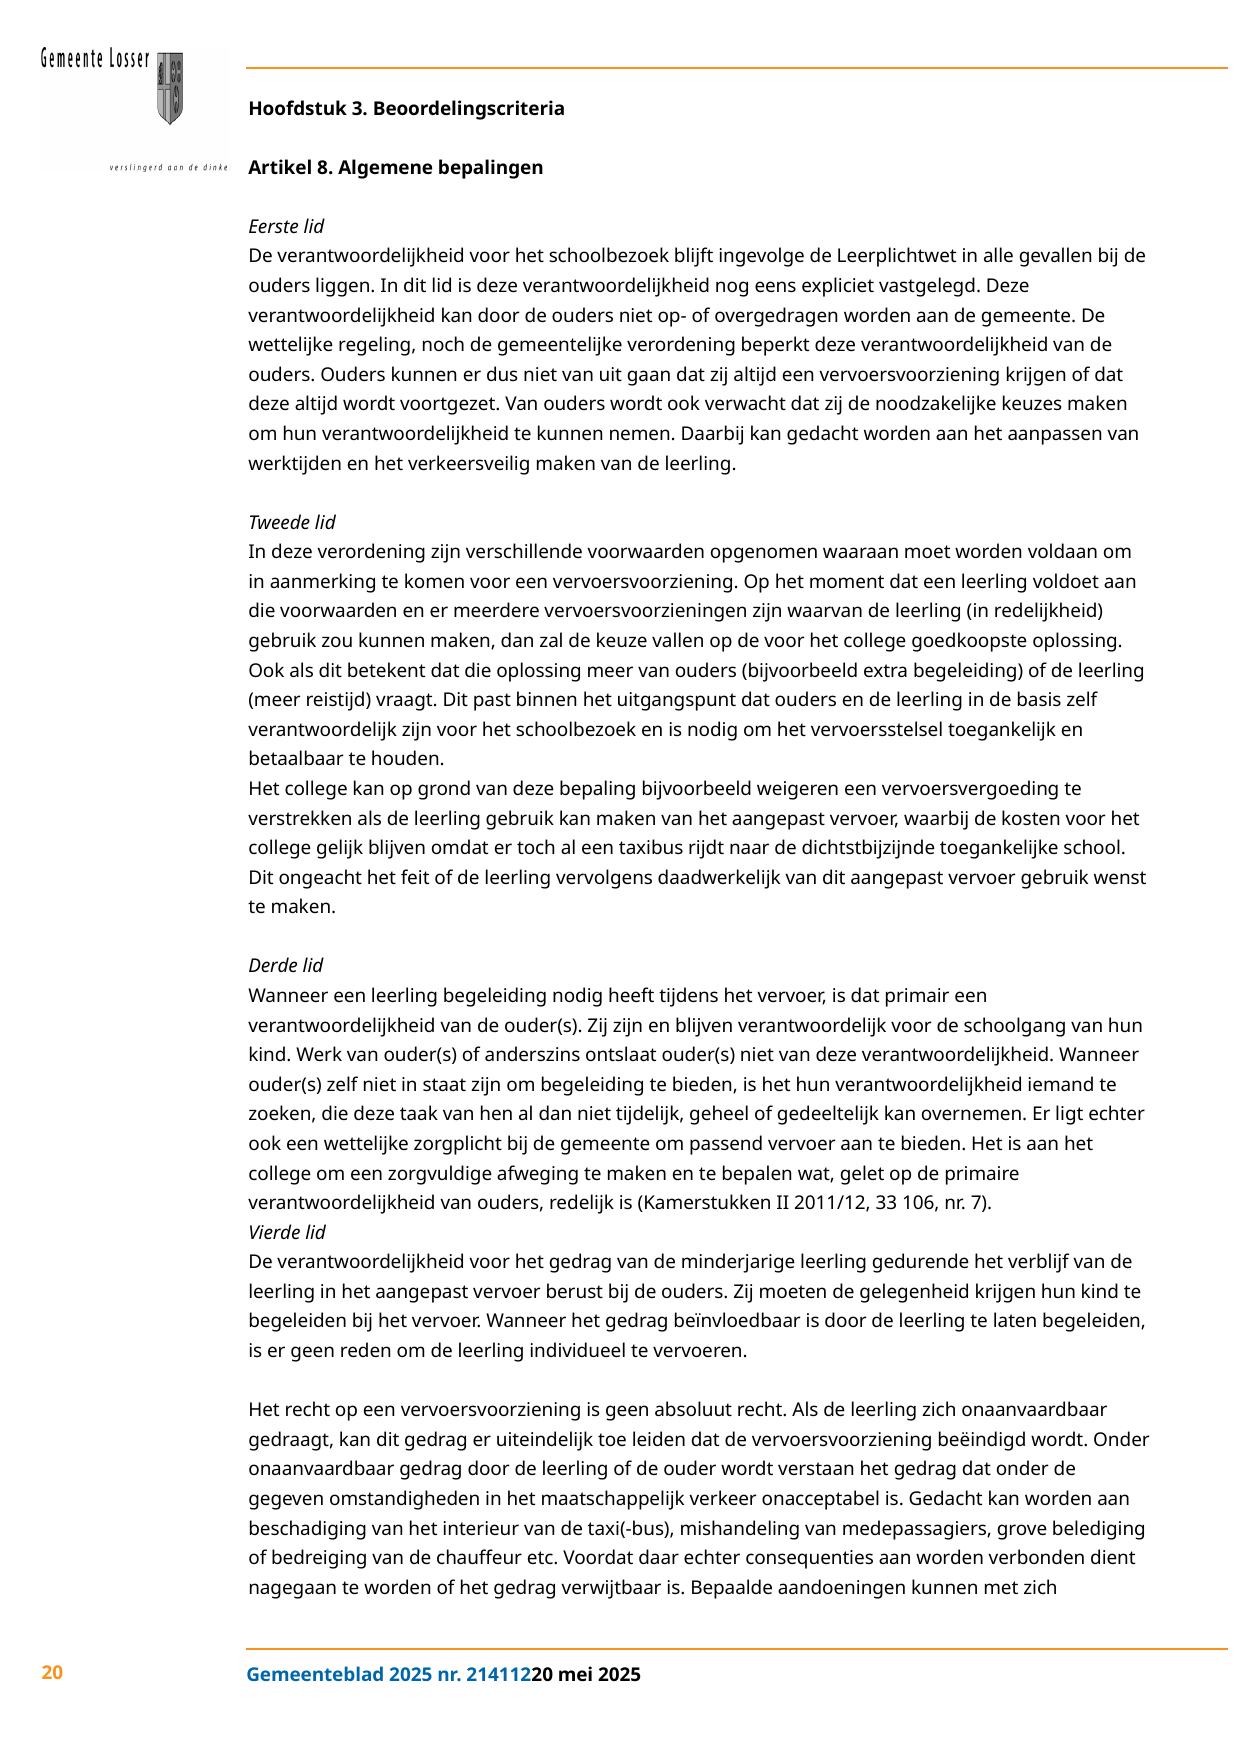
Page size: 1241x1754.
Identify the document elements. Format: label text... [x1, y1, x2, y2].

text Vierde lid [248, 1219, 1152, 1245]
text Het college kan op grond van deze bepaling bijvoorbeeld weigeren een vervoersvergoeding te verstrekken als de leerling gebruik kan maken van het aangepast vervoer, waarbij de kosten voor het college gelijk blijven omdat er toch al een taxibus rijdt naar de dichtstbijzijnde toegankelijke school. Dit ongeacht het feit of de leerling vervolgens daadwerkelijk van dit aangepast vervoer gebruik wenst te maken. [248, 775, 1152, 919]
text Hoofdstuk 3. Beoordelingscriteria [248, 95, 1152, 121]
text Wanneer een leerling begeleiding nodig heeft tijdens het vervoer, is dat primair een verantwoordelijkheid van de ouder(s). Zij zijn en blijven verantwoordelijk voor de schoolgang van hun kind. Werk van ouder(s) of anderszins ontslaat ouder(s) niet van deze verantwoordelijkheid. Wanneer ouder(s) zelf niet in staat zijn om begeleiding te bieden, is het hun verantwoordelijkheid iemand te zoeken, die deze taak van hen al dan niet tijdelijk, geheel of gedeeltelijk kan overnemen. Er ligt echter ook een wettelijke zorgplicht bij de gemeente om passend vervoer aan te bieden. Het is aan het college om een zorgvuldige afweging te maken en te bepalen wat, gelet op de primaire verantwoordelijkheid van ouders, redelijk is (Kamerstukken II 2011/12, 33 106, nr. 7). [248, 982, 1152, 1215]
picture [41, 47, 231, 172]
text Tweede lid [248, 509, 1152, 535]
text Artikel 8. Algemene bepalingen [248, 154, 1152, 180]
text De verantwoordelijkheid voor het gedrag van de minderjarige leerling gedurende het verblijf van de leerling in het aangepast vervoer berust bij de ouders. Zij moeten de gelegenheid krijgen hun kind te begeleiden bij het vervoer. Wanneer het gedrag beïnvloedbaar is door de leerling te laten begeleiden, is er geen reden om de leerling individueel te vervoeren. [248, 1248, 1152, 1363]
text Eerste lid [248, 213, 1152, 239]
text Derde lid [248, 953, 1152, 978]
text Het recht op een vervoersvoorziening is geen absoluut recht. Als de leerling zich onaanvaardbaar gedraagt, kan dit gedrag er uiteindelijk toe leiden dat de vervoersvoorziening beëindigd wordt. Onder onaanvaardbaar gedrag door de leerling of de ouder wordt verstaan het gedrag dat onder de gegeven omstandigheden in het maatschappelijk verkeer onacceptabel is. Gedacht kan worden aan beschadiging van het interieur van de taxi(-bus), mishandeling van medepassagiers, grove belediging of bedreiging van de chauffeur etc. Voordat daar echter consequenties aan worden verbonden dient nagegaan te worden of het gedrag verwijtbaar is. Bepaalde aandoeningen kunnen met zich [248, 1396, 1152, 1600]
text In deze verordening zijn verschillende voorwaarden opgenomen waaraan moet worden voldaan om in aanmerking te komen voor een vervoersvoorziening. Op het moment dat een leerling voldoet aan die voorwaarden en er meerdere vervoersvoorzieningen zijn waarvan de leerling (in redelijkheid) gebruik zou kunnen maken, dan zal de keuze vallen op de voor het college goedkoopste oplossing. Ook als dit betekent dat die oplossing meer van ouders (bijvoorbeeld extra begeleiding) of de leerling (meer reistijd) vraagt. Dit past binnen het uitgangspunt dat ouders en de leerling in de basis zelf verantwoordelijk zijn voor het schoolbezoek en is nodig om het vervoersstelsel toegankelijk en betaalbaar te houden. [248, 538, 1152, 771]
text De verantwoordelijkheid voor het schoolbezoek blijft ingevolge de Leerplichtwet in alle gevallen bij de ouders liggen. In dit lid is deze verantwoordelijkheid nog eens expliciet vastgelegd. Deze verantwoordelijkheid kan door de ouders niet op- of overgedragen worden aan de gemeente. De wettelijke regeling, noch de gemeentelijke verordening beperkt deze verantwoordelijkheid van de ouders. Ouders kunnen er dus niet van uit gaan dat zij altijd een vervoersvoorziening krijgen of dat deze altijd wordt voortgezet. Van ouders wordt ook verwacht dat zij de noodzakelijke keuzes maken om hun verantwoordelijkheid te kunnen nemen. Daarbij kan gedacht worden aan het aanpassen van werktijden en het verkeersveilig maken van de leerling. [248, 243, 1152, 476]
